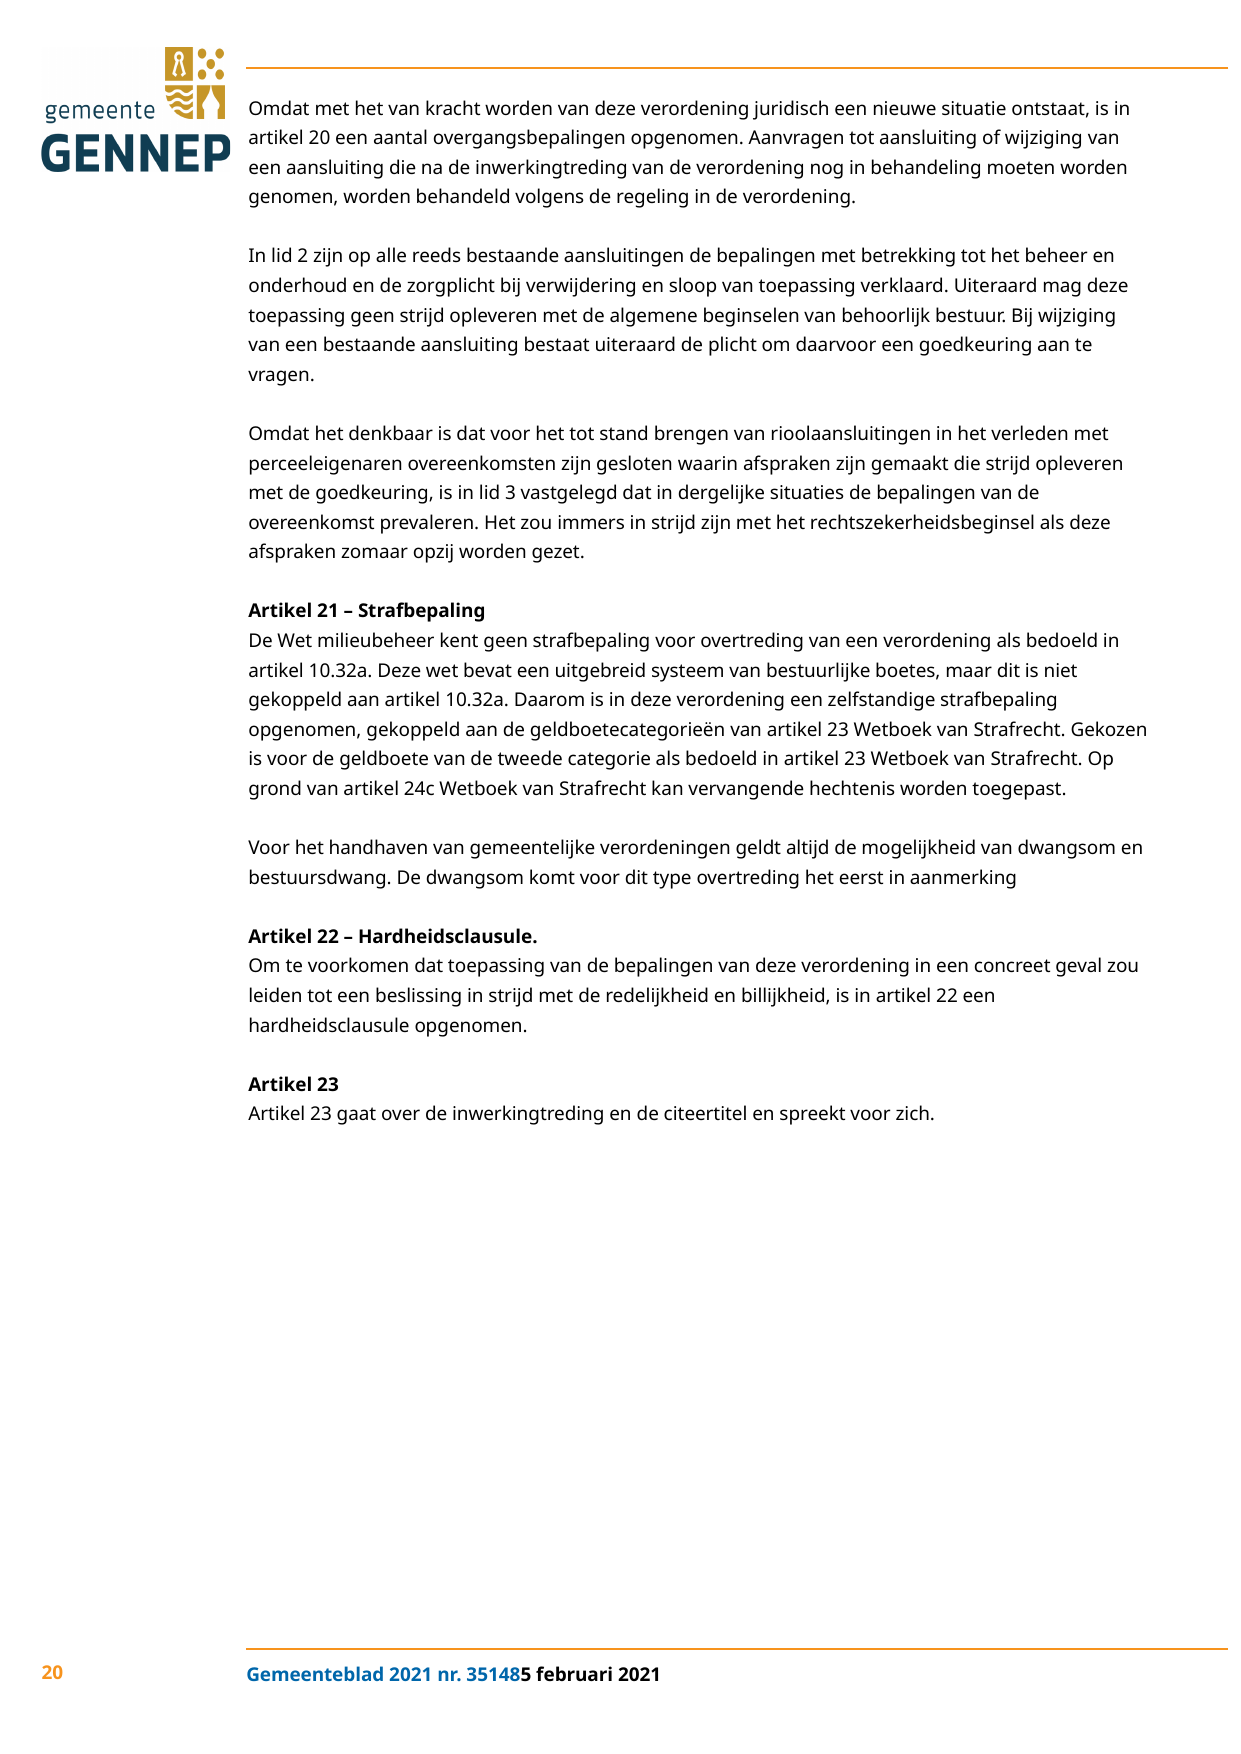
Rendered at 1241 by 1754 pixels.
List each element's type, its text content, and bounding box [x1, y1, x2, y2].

text Artikel 23 gaat over de inwerkingtreding en de citeertitel en spreekt voor zich. [248, 1101, 1152, 1126]
text Artikel 22 – Hardheidsclausule. [248, 923, 1152, 949]
text De Wet milieubeheer kent geen strafbepaling voor overtreding van een verordening als bedoeld in artikel 10.32a. Deze wet bevat een uitgebreid systeem van bestuurlijke boetes, maar dit is niet gekoppeld aan artikel 10.32a. Daarom is in deze verordening een zelfstandige strafbepaling opgenomen, gekoppeld aan de geldboetecategorieën van artikel 23 Wetboek van Strafrecht. Gekozen is voor de geldboete van de tweede categorie als bedoeld in artikel 23 Wetboek van Strafrecht. Op grond van artikel 24c Wetboek van Strafrecht kan vervangende hechtenis worden toegepast. [248, 627, 1152, 801]
text Artikel 23 [248, 1071, 1152, 1097]
text Omdat met het van kracht worden van deze verordening juridisch een nieuwe situatie ontstaat, is in artikel 20 een aantal overgangsbepalingen opgenomen. Aanvragen tot aansluiting of wijziging van een aansluiting die na de inwerkingtreding van de verordening nog in behandeling moeten worden genomen, worden behandeld volgens de regeling in de verordening. [248, 95, 1152, 209]
text Voor het handhaven van gemeentelijke verordeningen geldt altijd de mogelijkheid van dwangsom en bestuursdwang. De dwangsom komt voor dit type overtreding het eerst in aanmerking [248, 834, 1152, 890]
text In lid 2 zijn op alle reeds bestaande aansluitingen de bepalingen met betrekking tot het beheer en onderhoud en de zorgplicht bij verwijdering en sloop van toepassing verklaard. Uiteraard mag deze toepassing geen strijd opleveren met de algemene beginselen van behoorlijk bestuur. Bij wijziging van een bestaande aansluiting bestaat uiteraard de plicht om daarvoor een goedkeuring aan te vragen. [248, 243, 1152, 387]
text Artikel 21 – Strafbepaling [248, 598, 1152, 623]
text Om te voorkomen dat toepassing van de bepalingen van deze verordening in een concreet geval zou leiden tot een beslissing in strijd met de redelijkheid en billijkheid, is in artikel 22 een hardheidsclausule opgenomen. [248, 953, 1152, 1038]
text Omdat het denkbaar is dat voor het tot stand brengen van rioolaansluitingen in het verleden met perceeleigenaren overeenkomsten zijn gesloten waarin afspraken zijn gemaakt die strijd opleveren met de goedkeuring, is in lid 3 vastgelegd dat in dergelijke situaties de bepalingen van de overeenkomst prevaleren. Het zou immers in strijd zijn met het rechtszekerheidsbeginsel als deze afspraken zomaar opzij worden gezet. [248, 420, 1152, 564]
picture [41, 47, 231, 172]
